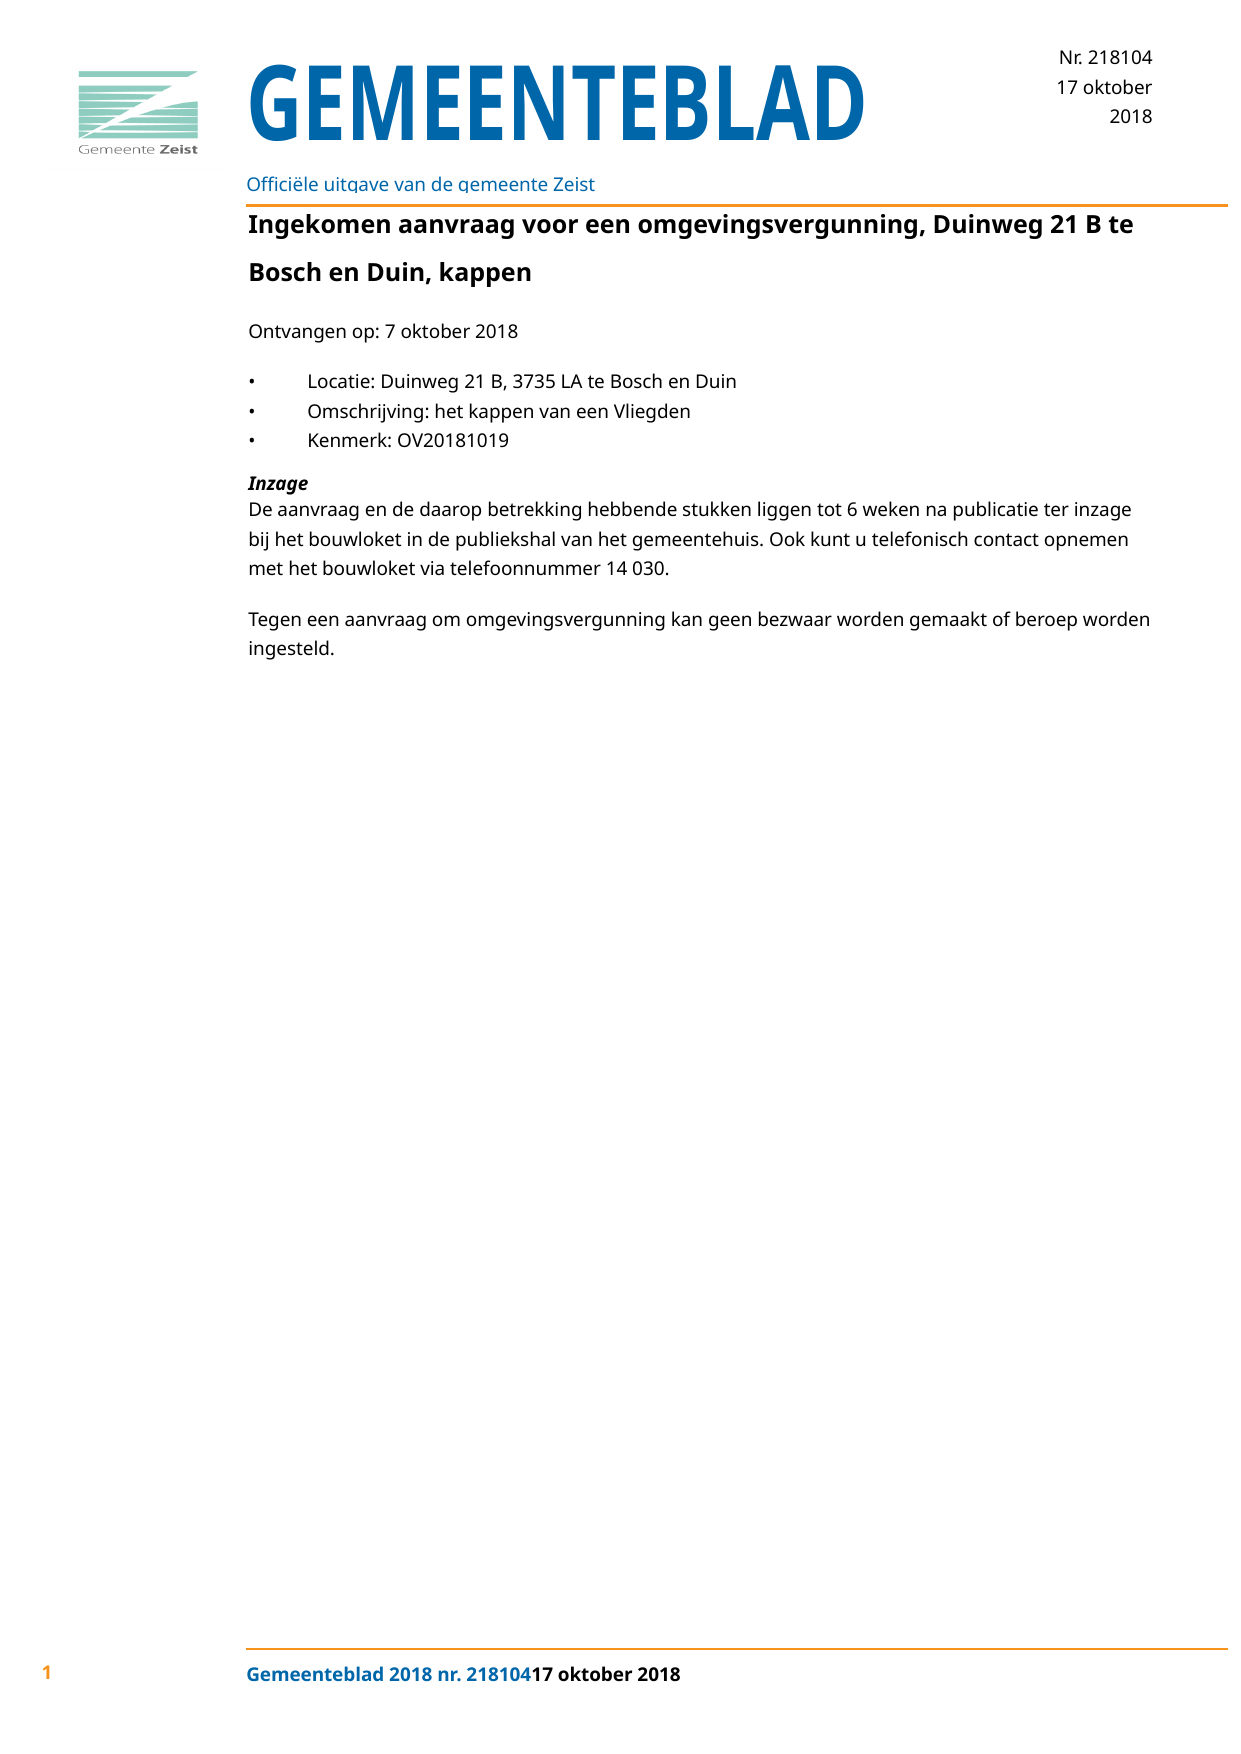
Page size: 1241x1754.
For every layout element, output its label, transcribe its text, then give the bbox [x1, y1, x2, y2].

text Inzage [248, 471, 1152, 496]
list Kenmerk: OV20181019 [248, 427, 1152, 453]
picture [41, 47, 231, 172]
text Ontvangen op: 7 oktober 2018 [248, 318, 1152, 344]
list Omschrijving: het kappen van een Vliegden [248, 398, 1152, 424]
text Ingekomen aanvraag voor een omgevingsvergunning, Duinweg 21 B te Bosch en Duin, kappen [248, 207, 1152, 288]
text De aanvraag en de daarop betrekking hebbende stukken liggen tot 6 weken na publicatie ter inzage bij het bouwloket in de publiekshal van het gemeentehuis. Ook kunt u telefonisch contact opnemen met het bouwloket via telefoonnummer 14 030. [248, 496, 1152, 581]
list Locatie: Duinweg 21 B, 3735 LA te Bosch en Duin [248, 368, 1152, 394]
text Tegen een aanvraag om omgevingsvergunning kan geen bezwaar worden gemaakt of beroep worden ingesteld. [248, 606, 1152, 661]
